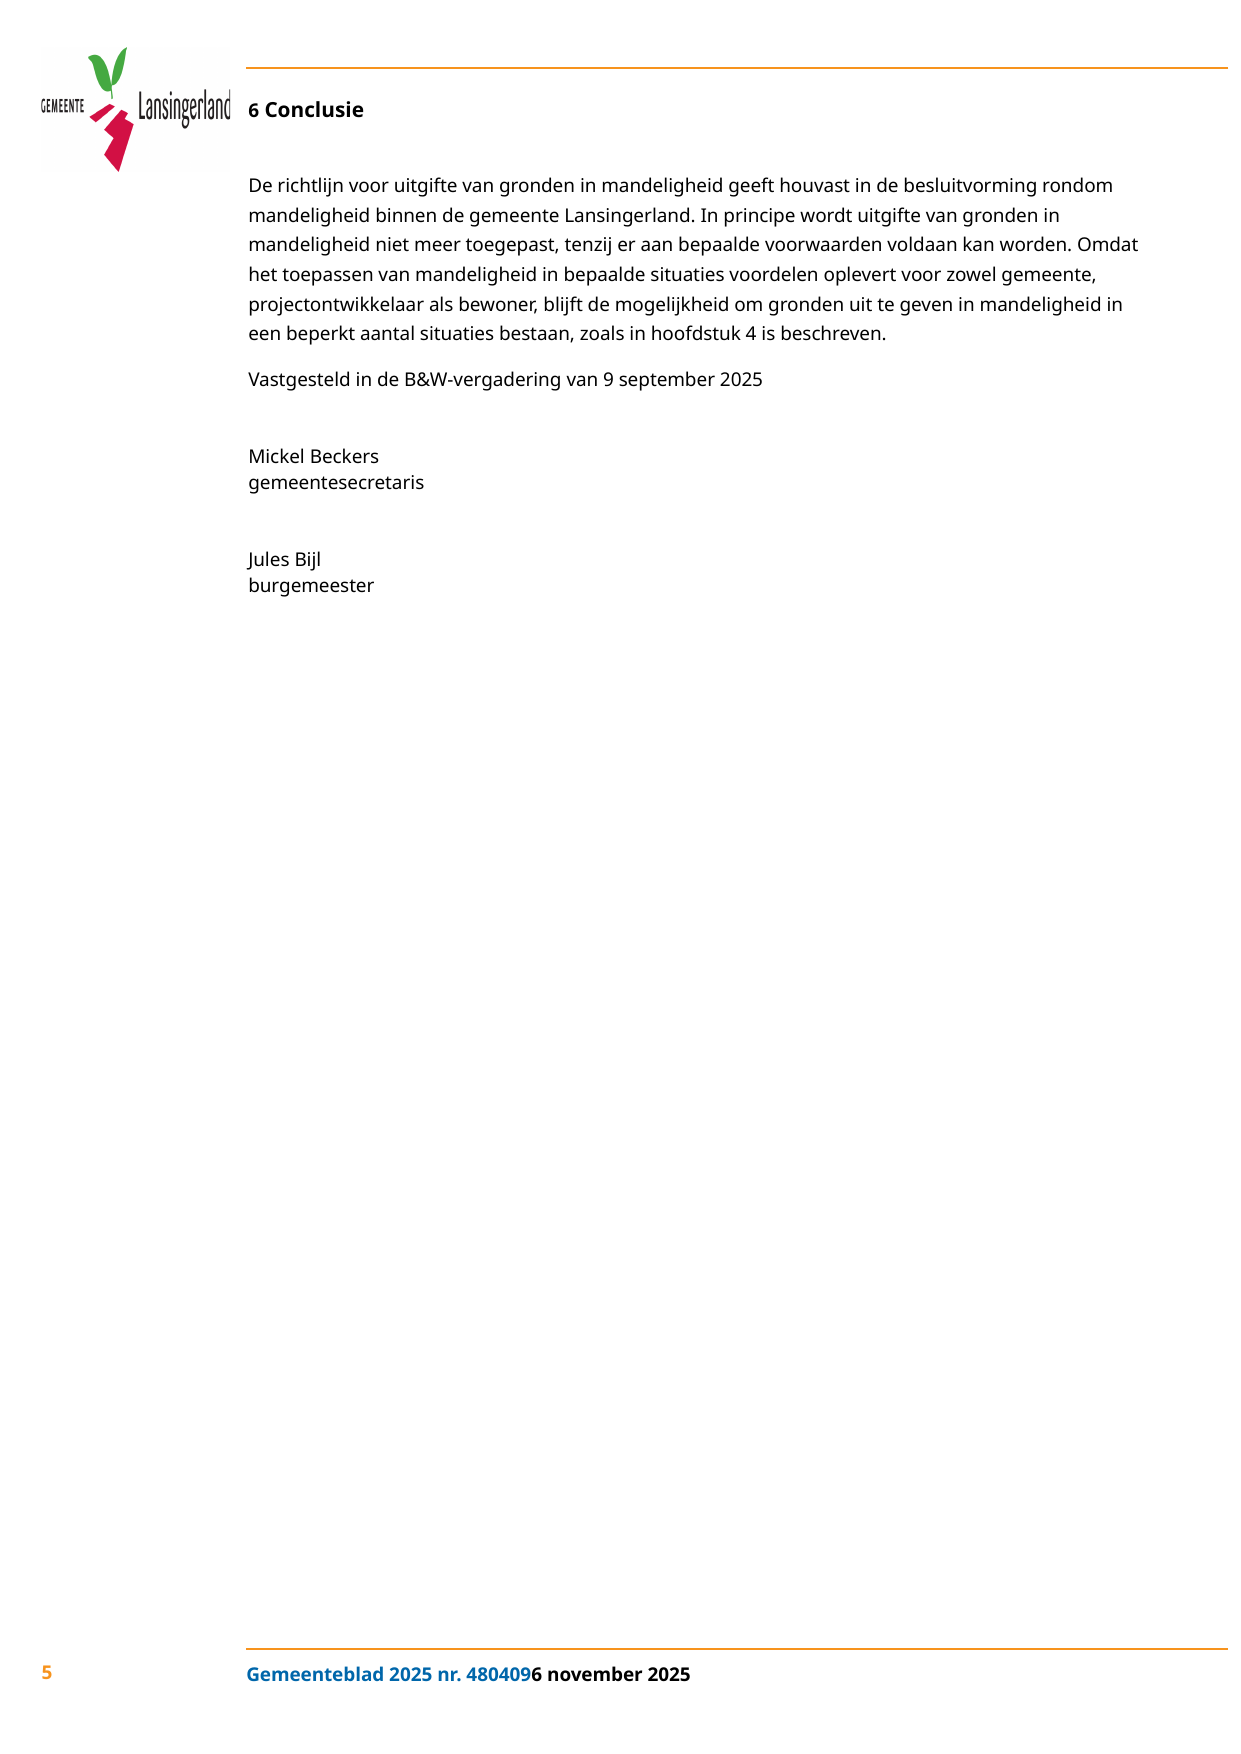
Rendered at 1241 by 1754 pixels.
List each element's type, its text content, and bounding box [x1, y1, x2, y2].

text Vastgesteld in de B&W-vergadering van 9 september 2025 [248, 366, 1152, 392]
picture [41, 47, 231, 172]
text 6 Conclusie [248, 95, 1152, 123]
text De richtlijn voor uitgifte van gronden in mandeligheid geeft houvast in de besluitvorming rondom mandeligheid binnen de gemeente Lansingerland. In principe wordt uitgifte van gronden in mandeligheid niet meer toegepast, tenzij er aan bepaalde voorwaarden voldaan kan worden. Omdat het toepassen van mandeligheid in bepaalde situaties voordelen oplevert voor zowel gemeente, projectontwikkelaar als bewoner, blijft de mogelijkheid om gronden uit te geven in mandeligheid in een beperkt aantal situaties bestaan, zoals in hoofdstuk 4 is beschreven. [248, 172, 1152, 346]
text Mickel Beckers [248, 443, 1152, 469]
text Jules Bijl [248, 546, 1152, 572]
text gemeentesecretaris [248, 469, 1152, 495]
text burgemeester [248, 572, 1152, 598]
